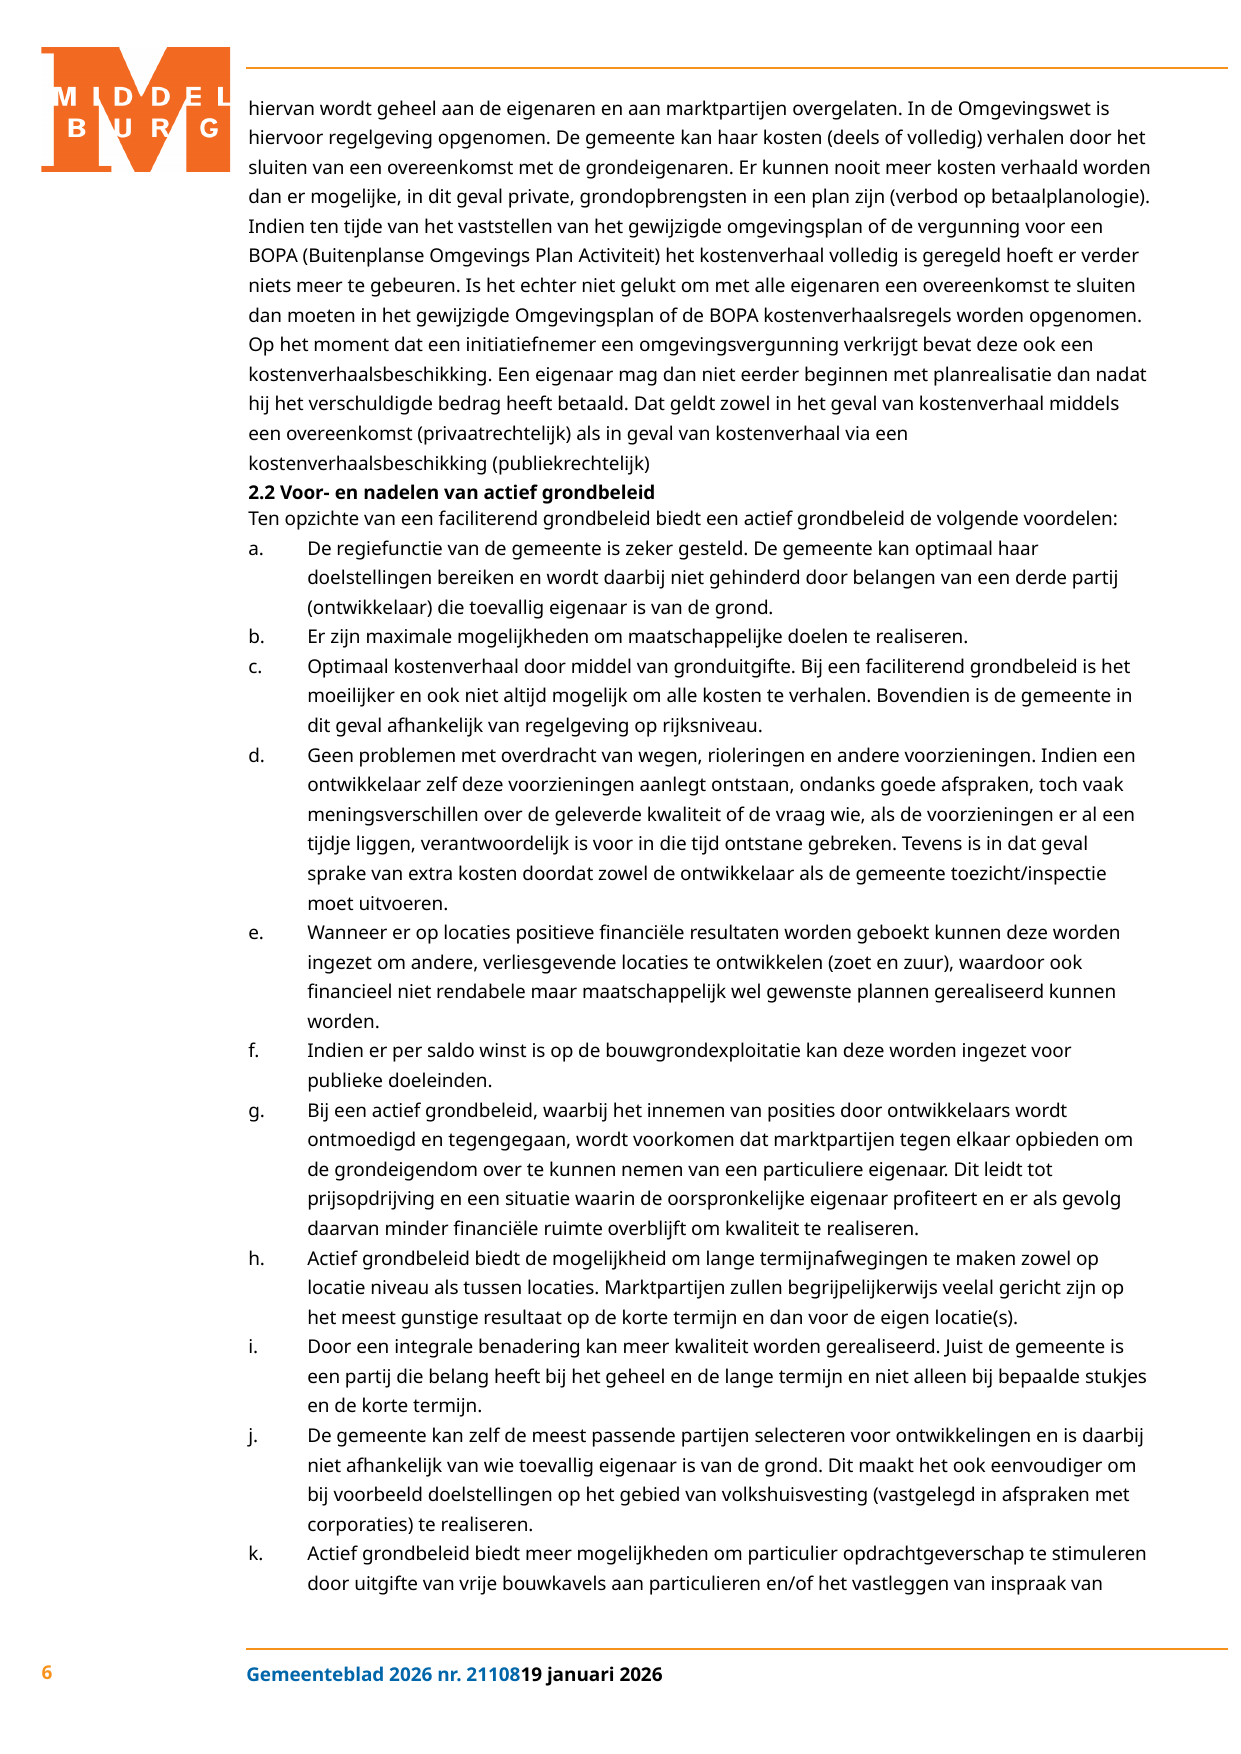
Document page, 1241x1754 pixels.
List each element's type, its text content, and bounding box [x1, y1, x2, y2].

text hiervan wordt geheel aan de eigenaren en aan marktpartijen overgelaten. In de Omgevingswet is hiervoor regelgeving opgenomen. De gemeente kan haar kosten (deels of volledig) verhalen door het sluiten van een overeenkomst met de grondeigenaren. Er kunnen nooit meer kosten verhaald worden dan er mogelijke, in dit geval private, grondopbrengsten in een plan zijn (verbod op betaalplanologie). Indien ten tijde van het vaststellen van het gewijzigde omgevingsplan of de vergunning voor een BOPA (Buitenplanse Omgevings Plan Activiteit) het kostenverhaal volledig is geregeld hoeft er verder niets meer te gebeuren. Is het echter niet gelukt om met alle eigenaren een overeenkomst te sluiten dan moeten in het gewijzigde Omgevingsplan of de BOPA kostenverhaalsregels worden opgenomen. Op het moment dat een initiatiefnemer een omgevingsvergunning verkrijgt bevat deze ook een kostenverhaalsbeschikking. Een eigenaar mag dan niet eerder beginnen met planrealisatie dan nadat hij het verschuldigde bedrag heeft betaald. Dat geldt zowel in het geval van kostenverhaal middels een overeenkomst (privaatrechtelijk) als in geval van kostenverhaal via een kostenverhaalsbeschikking (publiekrechtelijk) [248, 95, 1152, 476]
list De regiefunctie van de gemeente is zeker gesteld. De gemeente kan optimaal haar doelstellingen bereiken en wordt daarbij niet gehinderd door belangen van een derde partij (ontwikkelaar) die toevallig eigenaar is van de grond. [248, 535, 1152, 619]
list Actief grondbeleid biedt meer mogelijkheden om particulier opdrachtgeverschap te stimuleren door uitgifte van vrije bouwkavels aan particulieren en/of het vastleggen van inspraak van [248, 1541, 1152, 1596]
list Wanneer er op locaties positieve financiële resultaten worden geboekt kunnen deze worden ingezet om andere, verliesgevende locaties te ontwikkelen (zoet en zuur), waardoor ook financieel niet rendabele maar maatschappelijk wel gewenste plannen gerealiseerd kunnen worden. [248, 919, 1152, 1034]
list Geen problemen met overdracht van wegen, rioleringen en andere voorzieningen. Indien een ontwikkelaar zelf deze voorzieningen aanlegt ontstaan, ondanks goede afspraken, toch vaak meningsverschillen over de geleverde kwaliteit of de vraag wie, als de voorzieningen er al een tijdje liggen, verantwoordelijk is voor in die tijd ontstane gebreken. Tevens is in dat geval sprake van extra kosten doordat zowel de ontwikkelaar als de gemeente toezicht/inspectie moet uitvoeren. [248, 742, 1152, 915]
list Door een integrale benadering kan meer kwaliteit worden gerealiseerd. Juist de gemeente is een partij die belang heeft bij het geheel en de lange termijn en niet alleen bij bepaalde stukjes en de korte termijn. [248, 1333, 1152, 1418]
text Ten opzichte van een faciliterend grondbeleid biedt een actief grondbeleid de volgende voordelen: [248, 505, 1152, 531]
list De gemeente kan zelf de meest passende partijen selecteren voor ontwikkelingen en is daarbij niet afhankelijk van wie toevallig eigenaar is van de grond. Dit maakt het ook eenvoudiger om bij voorbeeld doelstellingen op het gebied van volkshuisvesting (vastgelegd in afspraken met corporaties) te realiseren. [248, 1422, 1152, 1537]
list Actief grondbeleid biedt de mogelijkheid om lange termijnafwegingen te maken zowel op locatie niveau als tussen locaties. Marktpartijen zullen begrijpelijkerwijs veelal gericht zijn op het meest gunstige resultaat op de korte termijn en dan voor de eigen locatie(s). [248, 1245, 1152, 1329]
picture [41, 47, 231, 172]
list Er zijn maximale mogelijkheden om maatschappelijke doelen te realiseren. [248, 623, 1152, 649]
list Indien er per saldo winst is op de bouwgrondexploitatie kan deze worden ingezet voor publieke doeleinden. [248, 1038, 1152, 1093]
list Bij een actief grondbeleid, waarbij het innemen van posities door ontwikkelaars wordt ontmoedigd en tegengegaan, wordt voorkomen dat marktpartijen tegen elkaar opbieden om de grondeigendom over te kunnen nemen van een particuliere eigenaar. Dit leidt tot prijsopdrijving en een situatie waarin de oorspronkelijke eigenaar profiteert en er als gevolg daarvan minder financiële ruimte overblijft om kwaliteit te realiseren. [248, 1097, 1152, 1241]
text 2.2 Voor- en nadelen van actief grondbeleid [248, 479, 1152, 505]
list Optimaal kostenverhaal door middel van gronduitgifte. Bij een faciliterend grondbeleid is het moeilijker en ook niet altijd mogelijk om alle kosten te verhalen. Bovendien is de gemeente in dit geval afhankelijk van regelgeving op rijksniveau. [248, 653, 1152, 738]
